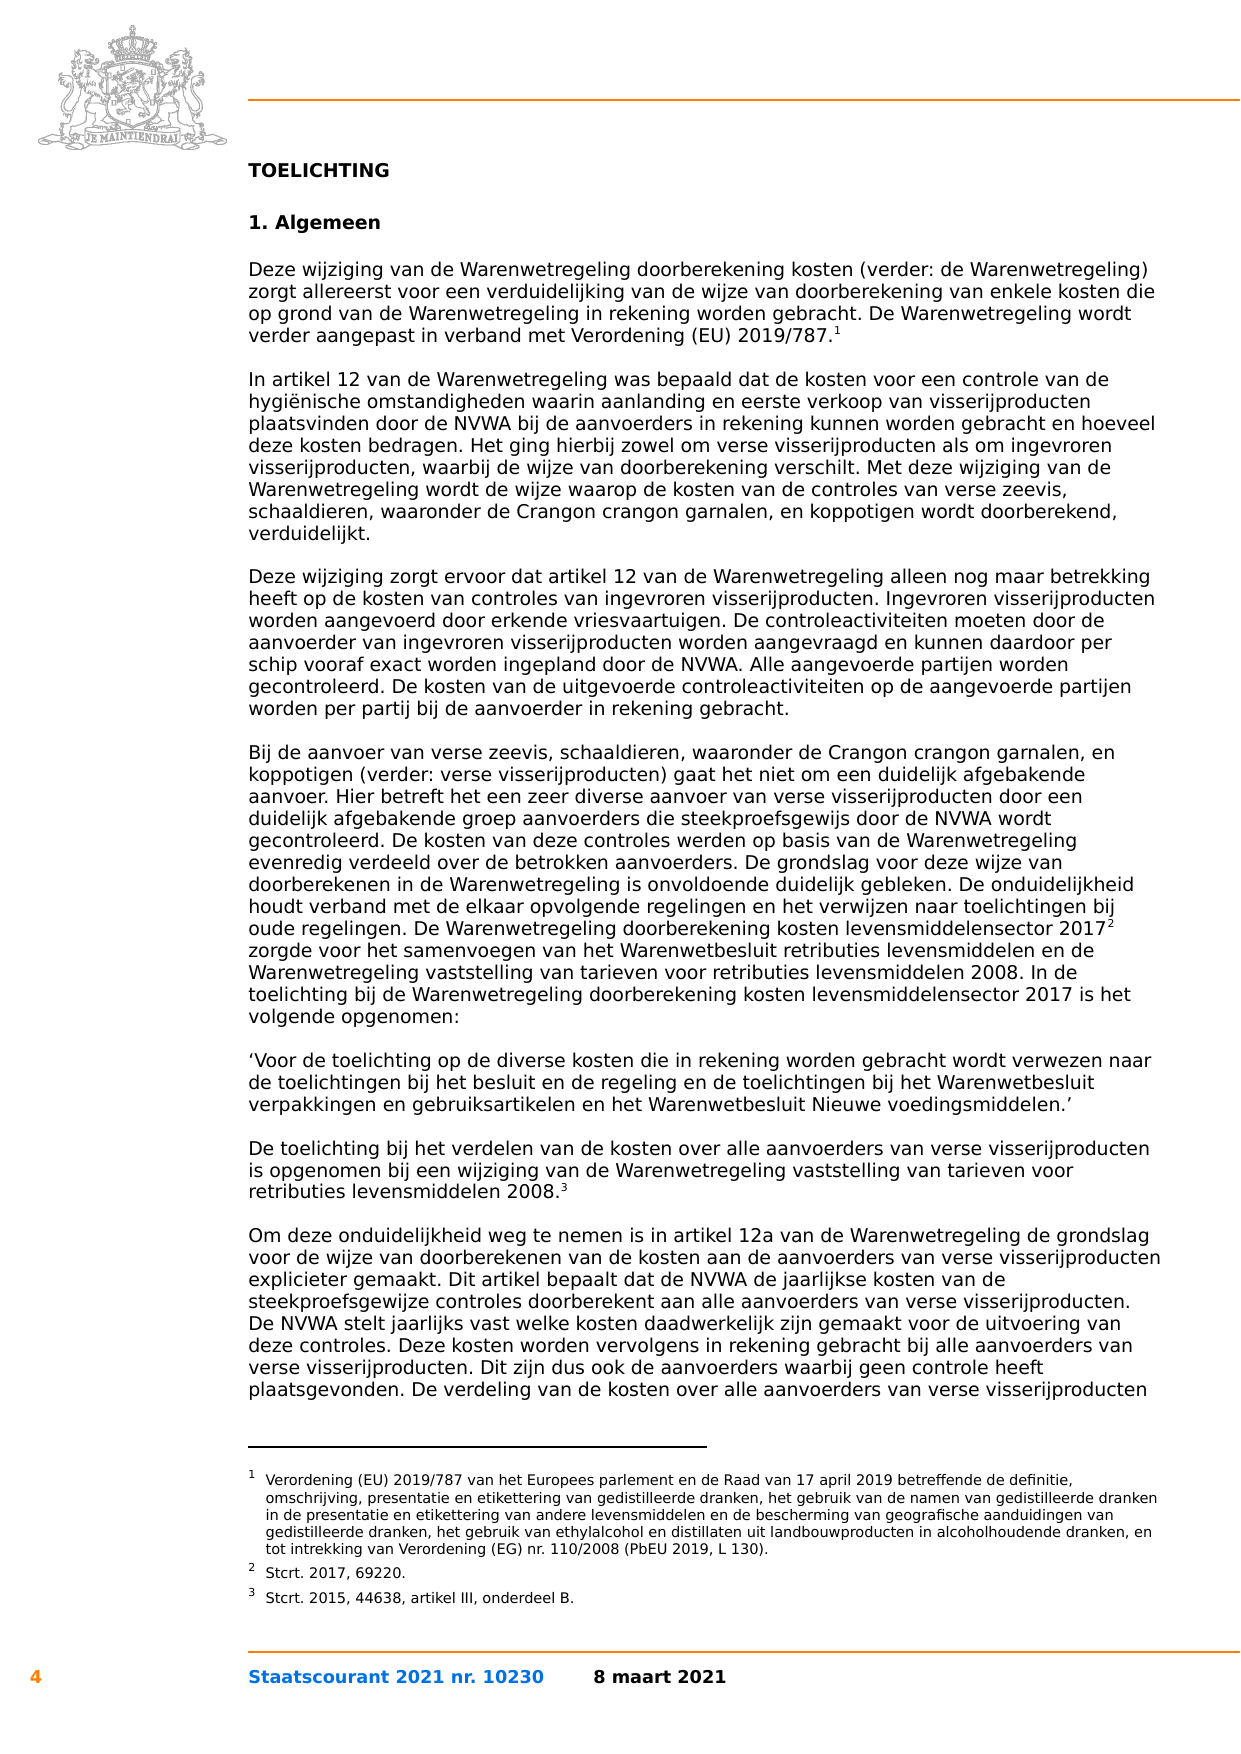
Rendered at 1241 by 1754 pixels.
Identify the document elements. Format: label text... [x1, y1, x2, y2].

subtitle 1. Algemeen [248, 212, 1163, 234]
text Bij de aanvoer van verse zeevis, schaaldieren, waaronder de Crangon crangon garnalen, en koppotigen (verder: verse visserijproducten) gaat het niet om een duidelijk afgebakende aanvoer. Hier betreft het een zeer diverse aanvoer van verse visserijproducten door een duidelijk afgebakende groep aanvoerders die steekproefsgewijs door de NVWA wordt gecontroleerd. De kosten van deze controles werden op basis van de Warenwetregeling evenredig verdeeld over de betrokken aanvoerders. De grondslag voor deze wijze van doorberekenen in de Warenwetregeling is onvoldoende duidelijk gebleken. De onduidelijkheid houdt verband met de elkaar opvolgende regelingen en het verwijzen naar toelichtingen bij oude regelingen. De Warenwetregeling doorberekening kosten levensmiddelensector 2017 zorgde voor het samenvoegen van het Warenwetbesluit retributies levensmiddelen en de Warenwetregeling vaststelling van tarieven voor retributies levensmiddelen 2008. In de toelichting bij de Warenwetregeling doorberekening kosten levensmiddelensector 2017 is het volgende opgenomen: [248, 742, 1163, 1028]
subtitle TOELICHTING [248, 160, 1163, 182]
text Deze wijziging zorgt ervoor dat artikel 12 van de Warenwetregeling alleen nog maar betrekking heeft op de kosten van controles van ingevroren visserijproducten. Ingevroren visserijproducten worden aangevoerd door erkende vriesvaartuigen. De controleactiviteiten moeten door de aanvoerder van ingevroren visserijproducten worden aangevraagd en kunnen daardoor per schip vooraf exact worden ingepland door de NVWA. Alle aangevoerde partijen worden gecontroleerd. De kosten van de uitgevoerde controleactiviteiten op de aangevoerde partijen worden per partij bij de aanvoerder in rekening gebracht. [248, 566, 1163, 720]
text Stcrt. 2015, 44638, artikel III, onderdeel B. [248, 1586, 1163, 1608]
text Stcrt. 2017, 69220. [248, 1561, 1163, 1583]
text Verordening (EU) 2019/787 van het Europees parlement en de Raad van 17 april 2019 betreffende de definitie, omschrijving, presentatie en etikettering van gedistilleerde dranken, het gebruik van de namen van gedistilleerde dranken in de presentatie en etikettering van andere levensmiddelen en de bescherming van geografische aanduidingen van gedistilleerde dranken, het gebruik van ethylalcohol en distillaten uit landbouwproducten in alcoholhoudende dranken, en tot intrekking van Verordening (EG) nr. 110/2008 (PbEU 2019, L 130). [248, 1468, 1163, 1558]
text Deze wijziging van de Warenwetregeling doorberekening kosten (verder: de Warenwetregeling) zorgt allereerst voor een verduidelijking van de wijze van doorberekening van enkele kosten die op grond van de Warenwetregeling in rekening worden gebracht. De Warenwetregeling wordt verder aangepast in verband met Verordening (EU) 2019/787. [248, 259, 1163, 347]
text Om deze onduidelijkheid weg te nemen is in artikel 12a van de Warenwetregeling de grondslag voor de wijze van doorberekenen van de kosten aan de aanvoerders van verse visserijproducten explicieter gemaakt. Dit artikel bepaalt dat de NVWA de jaarlijkse kosten van de steekproefsgewijze controles doorberekent aan alle aanvoerders van verse visserijproducten. De NVWA stelt jaarlijks vast welke kosten daadwerkelijk zijn gemaakt voor de uitvoering van deze controles. Deze kosten worden vervolgens in rekening gebracht bij alle aanvoerders van verse visserijproducten. Dit zijn dus ook de aanvoerders waarbij geen controle heeft plaatsgevonden. De verdeling van de kosten over alle aanvoerders van verse visserijproducten [248, 1225, 1163, 1401]
text ‘Voor de toelichting op de diverse kosten die in rekening worden gebracht wordt verwezen naar de toelichtingen bij het besluit en de regeling en de toelichtingen bij het Warenwetbesluit verpakkingen en gebruiksartikelen en het Warenwetbesluit Nieuwe voedingsmiddelen.’ [248, 1050, 1163, 1116]
picture [38, 25, 227, 150]
text In artikel 12 van de Warenwetregeling was bepaald dat de kosten voor een controle van de hygiënische omstandigheden waarin aanlanding en eerste verkoop van visserijproducten plaatsvinden door de NVWA bij de aanvoerders in rekening kunnen worden gebracht en hoeveel deze kosten bedragen. Het ging hierbij zowel om verse visserijproducten als om ingevroren visserijproducten, waarbij de wijze van doorberekening verschilt. Met deze wijziging van de Warenwetregeling wordt de wijze waarop de kosten van de controles van verse zeevis, schaaldieren, waaronder de Crangon crangon garnalen, en koppotigen wordt doorberekend, verduidelijkt. [248, 369, 1163, 544]
text De toelichting bij het verdelen van de kosten over alle aanvoerders van verse visserijproducten is opgenomen bij een wijziging van de Warenwetregeling vaststelling van tarieven voor retributies levensmiddelen 2008. [248, 1137, 1163, 1203]
